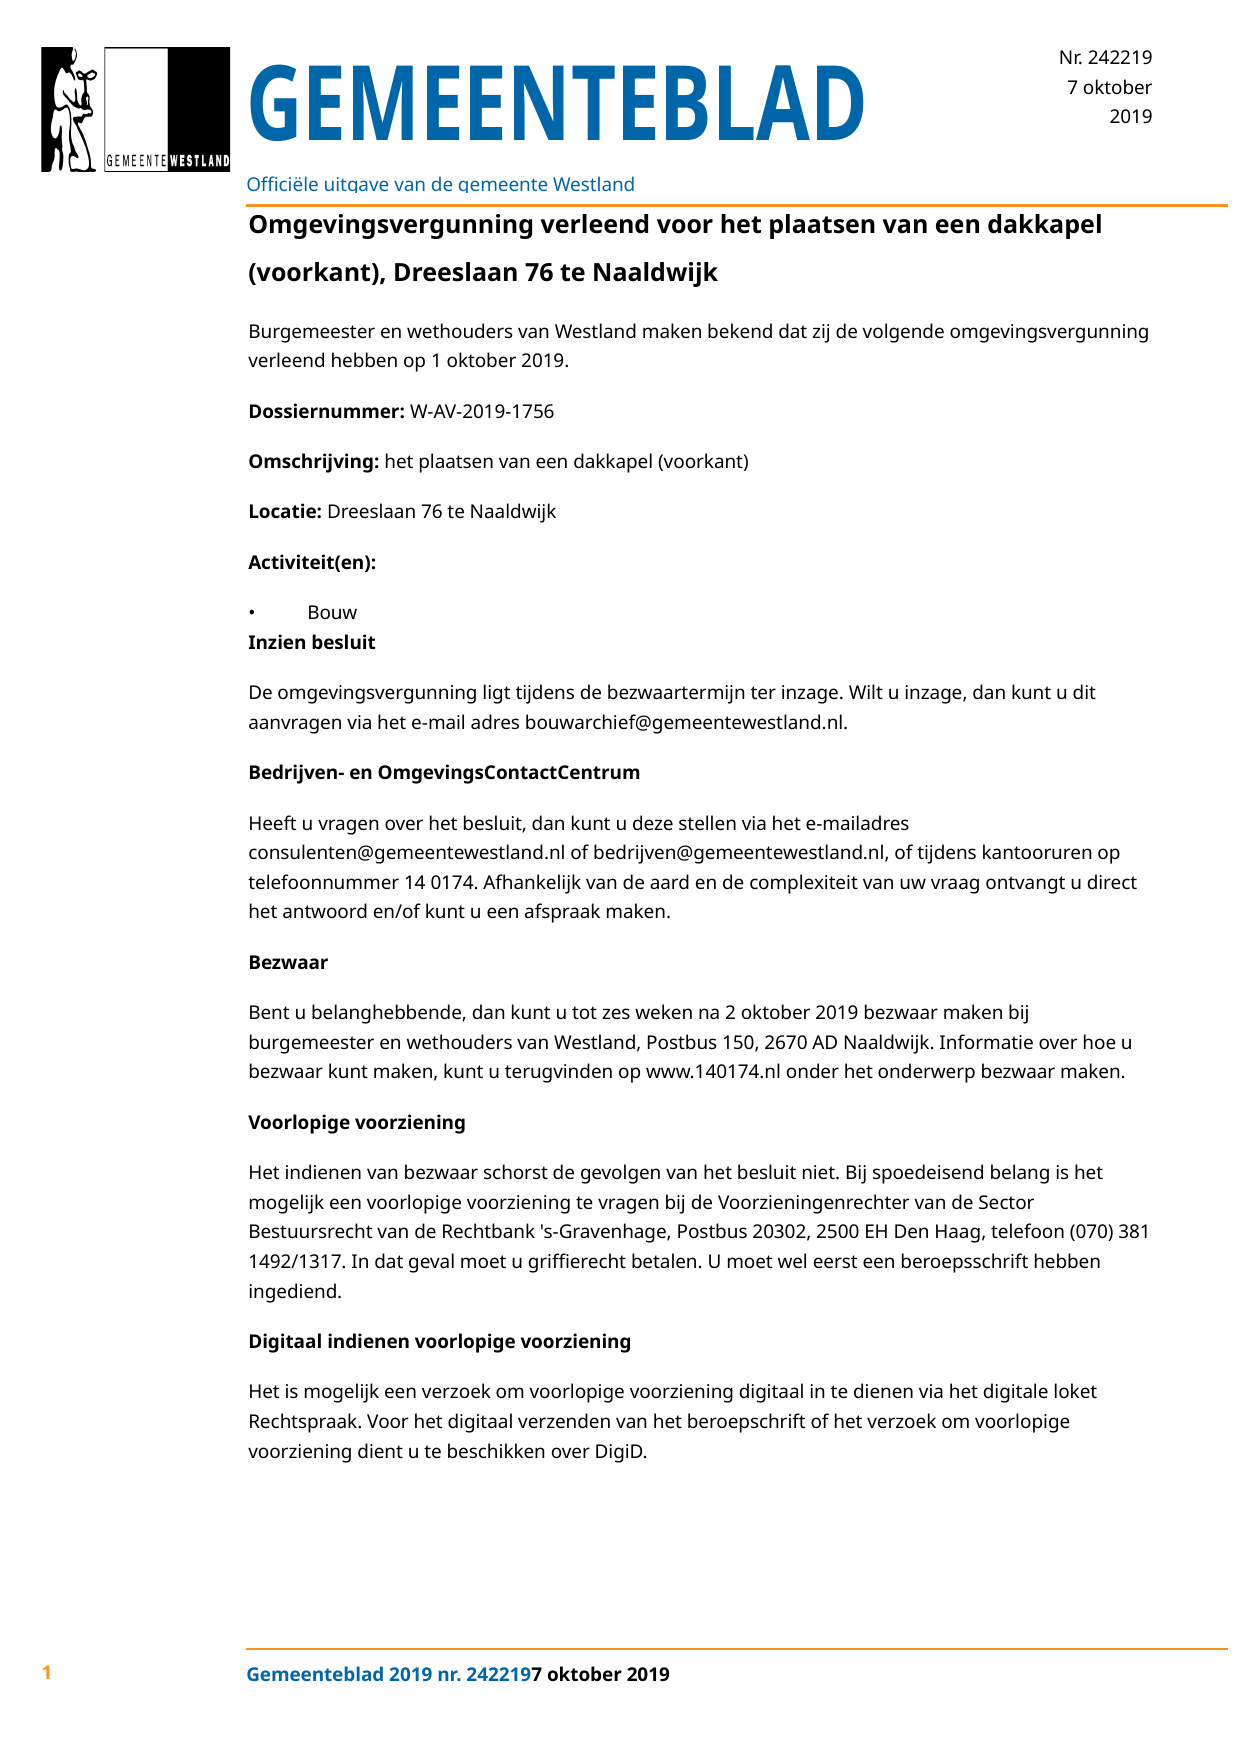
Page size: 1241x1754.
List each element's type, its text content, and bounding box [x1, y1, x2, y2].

text Bezwaar [248, 949, 1152, 975]
picture [41, 47, 231, 172]
text Locatie: Dreeslaan 76 te Naaldwijk [248, 499, 1152, 524]
text Het is mogelijk een verzoek om voorlopige voorziening digitaal in te dienen via het digitale loket Rechtspraak. Voor het digitaal verzenden van het beroepschrift of het verzoek om voorlopige voorziening dient u te beschikken over DigiD. [248, 1379, 1152, 1464]
text Omgevingsvergunning verleend voor het plaatsen van een dakkapel (voorkant), Dreeslaan 76 te Naaldwijk [248, 207, 1152, 288]
text Het indienen van bezwaar schorst de gevolgen van het besluit niet. Bij spoedeisend belang is het mogelijk een voorlopige voorziening te vragen bij de Voorzieningenrechter van de Sector Bestuursrecht van de Rechtbank 's-Gravenhage, Postbus 20302, 2500 EH Den Haag, telefoon (070) 381 1492/1317. In dat geval moet u griffierecht betalen. U moet wel eerst een beroepsschrift hebben ingediend. [248, 1159, 1152, 1304]
text Bedrijven- en OmgevingsContactCentrum [248, 759, 1152, 785]
list Bouw [248, 599, 1152, 625]
text Activiteit(en): [248, 549, 1152, 575]
text Dossiernummer: W-AV-2019-1756 [248, 398, 1152, 424]
text De omgevingsvergunning ligt tijdens de bezwaartermijn ter inzage. Wilt u inzage, dan kunt u dit aanvragen via het e-mail adres bouwarchief@gemeentewestland.nl. [248, 679, 1152, 735]
text Burgemeester en wethouders van Westland maken bekend dat zij de volgende omgevingsvergunning verleend hebben op 1 oktober 2019. [248, 318, 1152, 373]
text Omschrijving: het plaatsen van een dakkapel (voorkant) [248, 448, 1152, 474]
text Voorlopige voorziening [248, 1109, 1152, 1135]
text Heeft u vragen over het besluit, dan kunt u deze stellen via het e-mailadres consulenten@gemeentewestland.nl of bedrijven@gemeentewestland.nl, of tijdens kantooruren op telefoonnummer 14 0174. Afhankelijk van de aard en de complexiteit van uw vraag ontvangt u direct het antwoord en/of kunt u een afspraak maken. [248, 810, 1152, 924]
text Inzien besluit [248, 629, 1152, 655]
text Digitaal indienen voorlopige voorziening [248, 1328, 1152, 1354]
text Bent u belanghebbende, dan kunt u tot zes weken na 2 oktober 2019 bezwaar maken bij burgemeester en wethouders van Westland, Postbus 150, 2670 AD Naaldwijk. Informatie over hoe u bezwaar kunt maken, kunt u terugvinden op www.140174.nl onder het onderwerp bezwaar maken. [248, 999, 1152, 1084]
